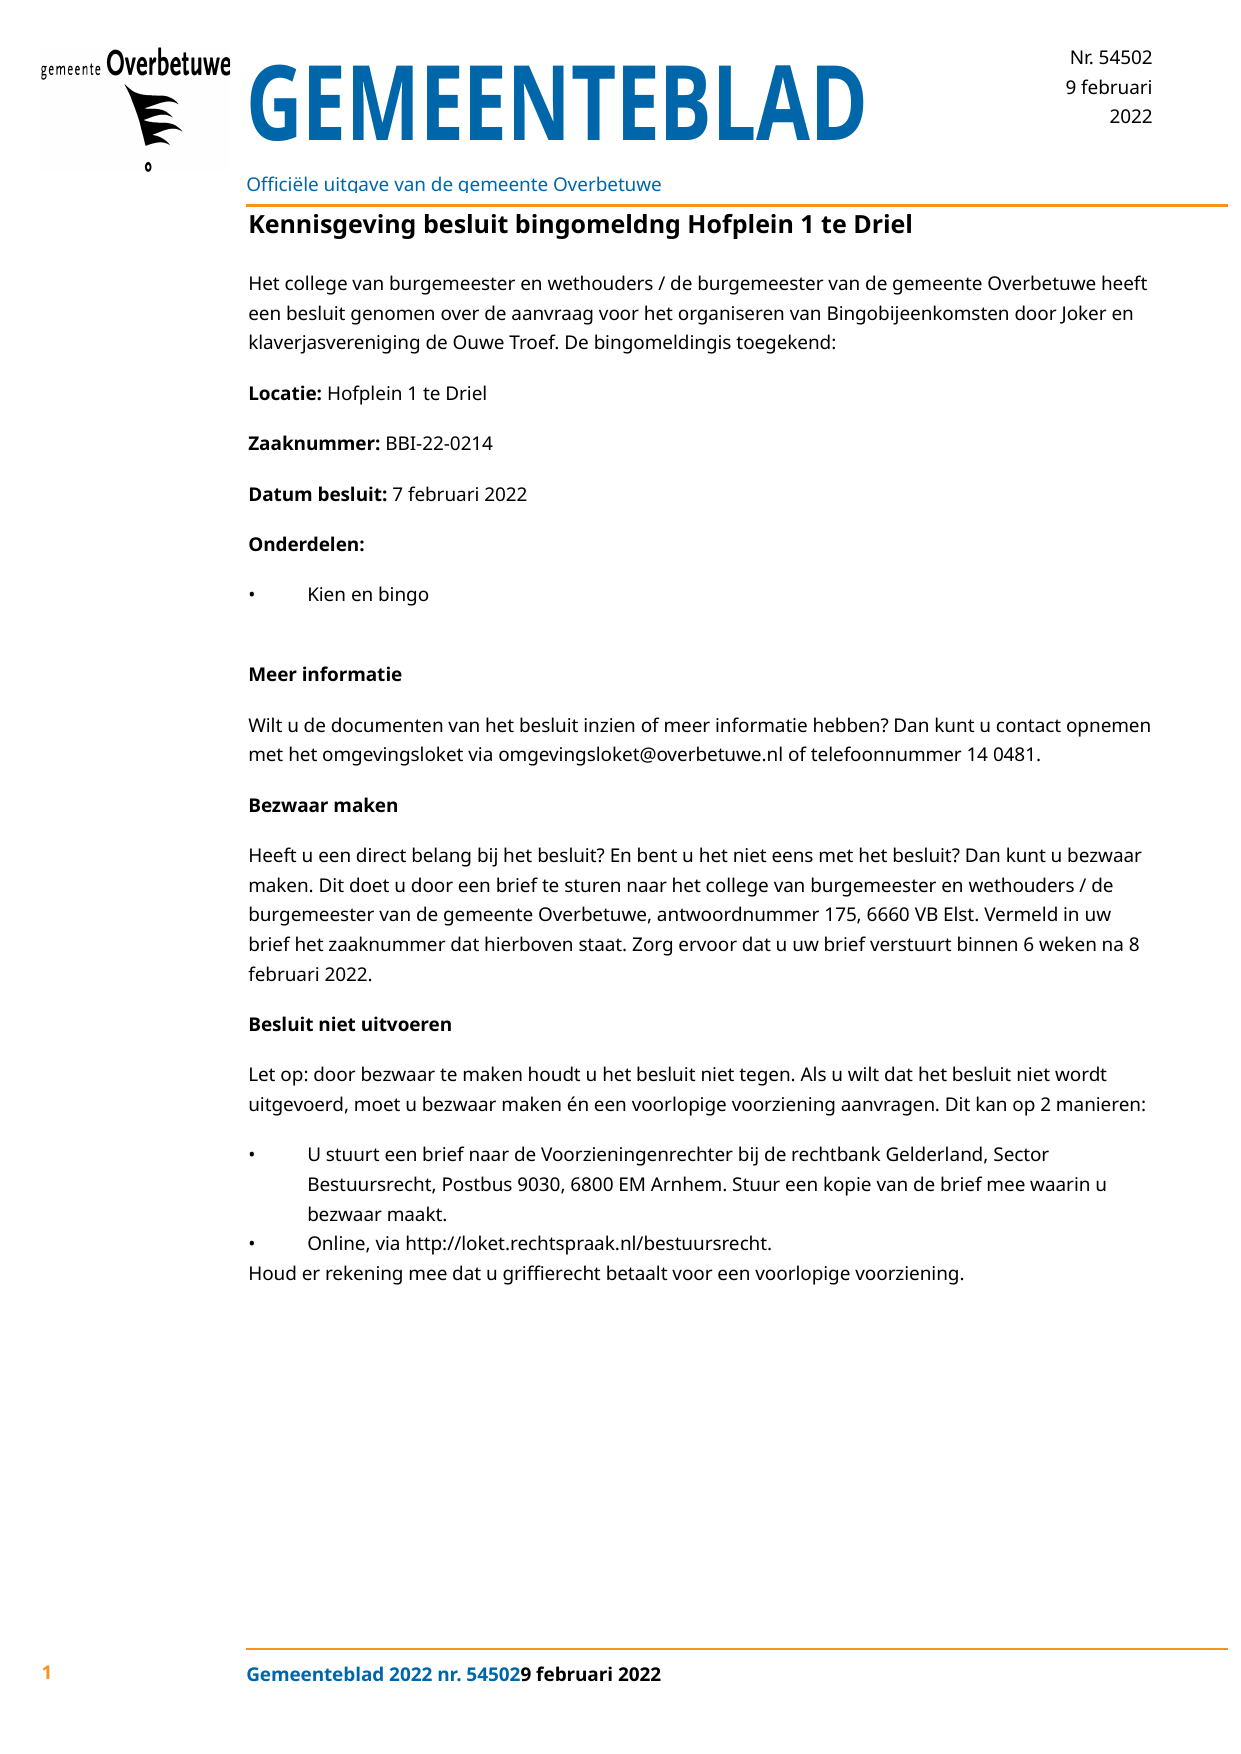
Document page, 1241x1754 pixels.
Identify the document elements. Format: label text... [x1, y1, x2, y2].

text Wilt u de documenten van het besluit inzien of meer informatie hebben? Dan kunt u contact opnemen met het omgevingsloket via omgevingsloket@overbetuwe.nl of telefoonnummer 14 0481. [248, 712, 1152, 767]
text Houd er rekening mee dat u griffierecht betaalt voor een voorlopige voorziening. [248, 1260, 1152, 1286]
text Locatie: Hofplein 1 te Driel [248, 380, 1152, 406]
text Datum besluit: 7 februari 2022 [248, 481, 1152, 506]
list Kien en bingo [248, 582, 1152, 607]
picture [41, 47, 231, 172]
text Zaaknummer: BBI-22-0214 [248, 430, 1152, 456]
text Besluit niet uitvoeren [248, 1011, 1152, 1037]
text Let op: door bezwaar te maken houdt u het besluit niet tegen. Als u wilt dat het besluit niet wordt uitgevoerd, moet u bezwaar maken én een voorlopige voorziening aanvragen. Dit kan op 2 manieren: [248, 1062, 1152, 1117]
list U stuurt een brief naar de Voorzieningenrechter bij de rechtbank Gelderland, Sector Bestuursrecht, Postbus 9030, 6800 EM Arnhem. Stuur een kopie van de brief mee waarin u bezwaar maakt. [248, 1142, 1152, 1226]
text Kennisgeving besluit bingomeldng Hofplein 1 te Driel [248, 207, 1152, 241]
text Bezwaar maken [248, 792, 1152, 818]
text Het college van burgemeester en wethouders / de burgemeester van de gemeente Overbetuwe heeft een besluit genomen over de aanvraag voor het organiseren van Bingobijeenkomsten door Joker en klaverjasvereniging de Ouwe Troef. De bingomeldingis toegekend: [248, 270, 1152, 355]
text Onderdelen: [248, 531, 1152, 557]
text Meer informatie [248, 662, 1152, 687]
list Online, via http://loket.rechtspraak.nl/bestuursrecht. [248, 1230, 1152, 1256]
text Heeft u een direct belang bij het besluit? En bent u het niet eens met het besluit? Dan kunt u bezwaar maken. Dit doet u door een brief te sturen naar het college van burgemeester en wethouders / de burgemeester van de gemeente Overbetuwe, antwoordnummer 175, 6660 VB Elst. Vermeld in uw brief het zaaknummer dat hierboven staat. Zorg ervoor dat u uw brief verstuurt binnen 6 weken na 8 februari 2022. [248, 842, 1152, 986]
